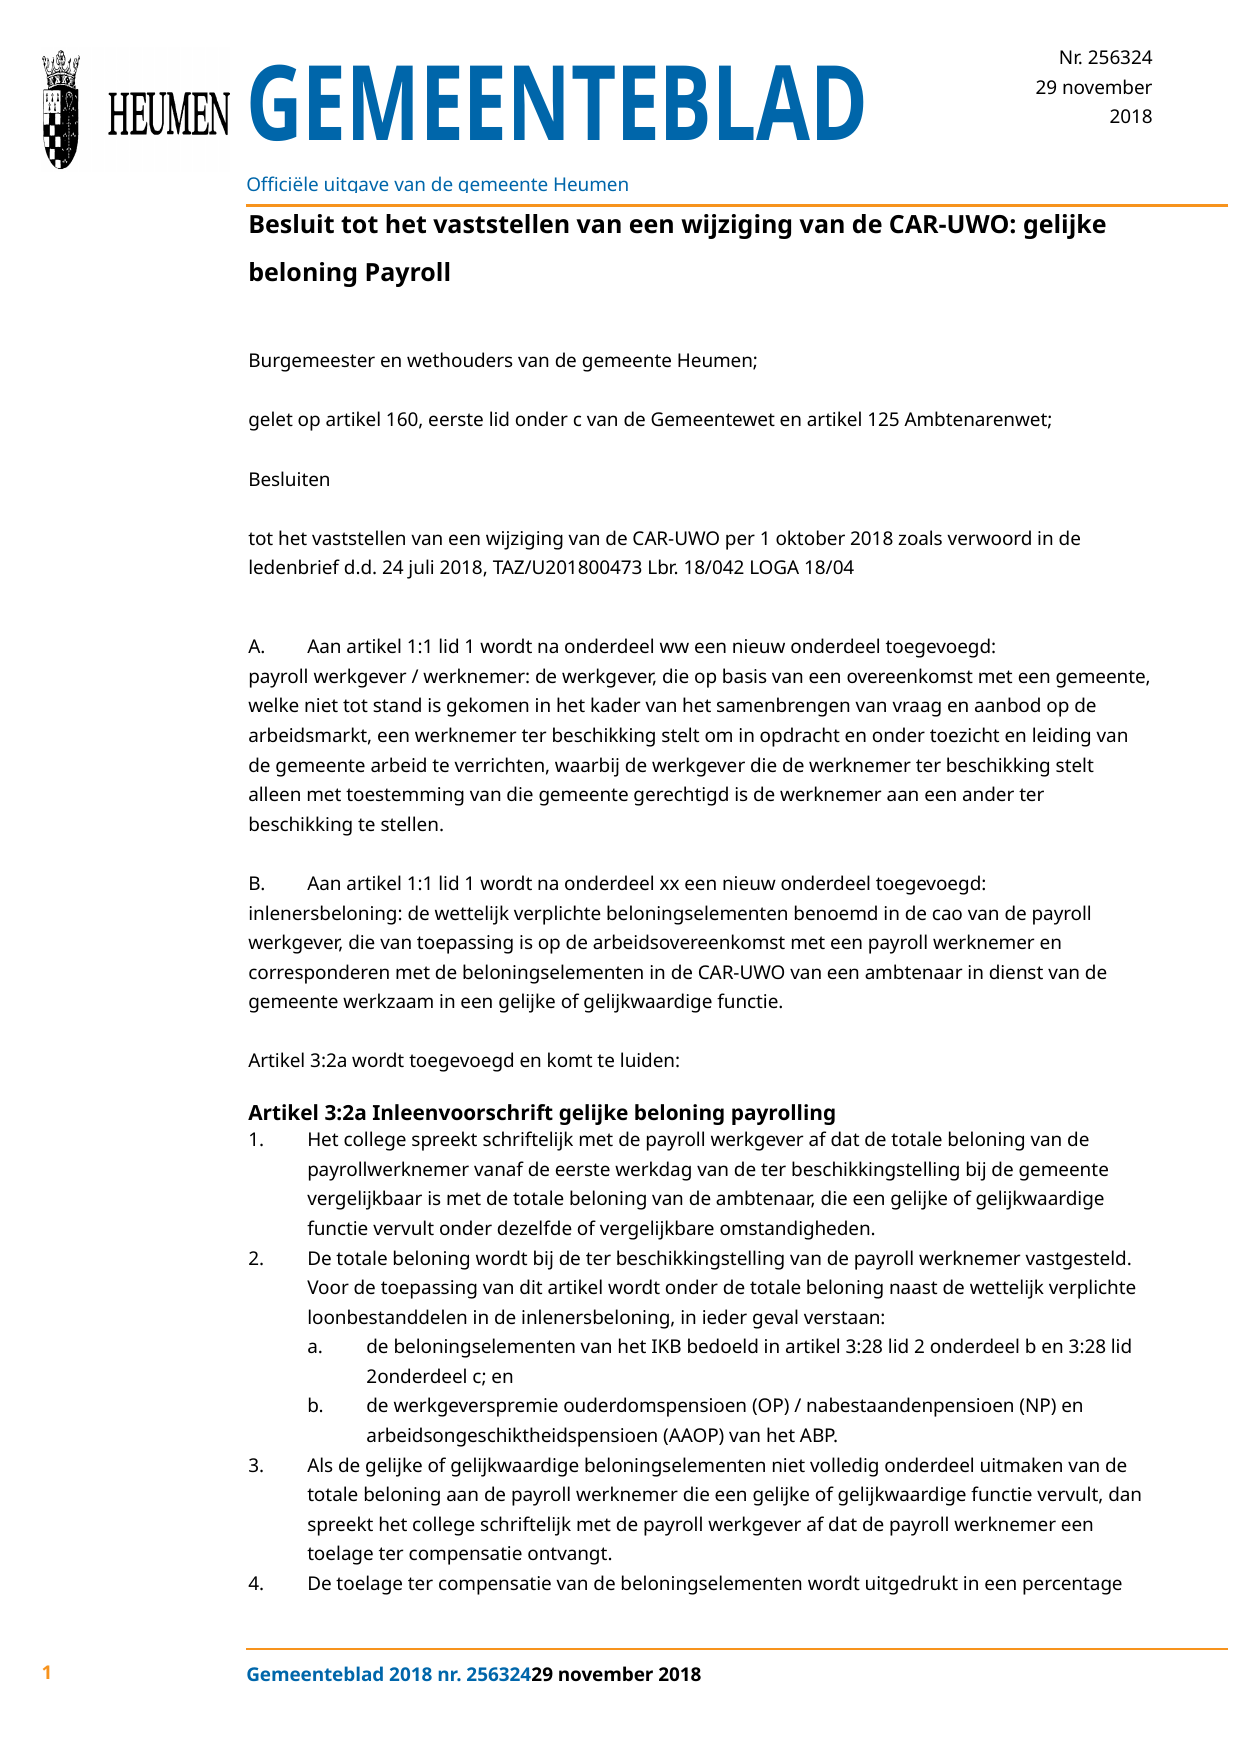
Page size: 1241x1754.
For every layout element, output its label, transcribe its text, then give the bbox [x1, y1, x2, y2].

text Besluit tot het vaststellen van een wijziging van de CAR-UWO: gelijke beloning Payroll [248, 207, 1152, 288]
list de beloningselementen van het IKB bedoeld in artikel 3:28 lid 2 onderdeel b en 3:28 lid 2onderdeel c; en [307, 1333, 1152, 1389]
list De toelage ter compensatie van de beloningselementen wordt uitgedrukt in een percentage [248, 1570, 1152, 1596]
text Artikel 3:2a wordt toegevoegd en komt te luiden: [248, 1048, 1152, 1073]
text gelet op artikel 160, eerste lid onder c van de Gemeentewet en artikel 125 Ambtenarenwet; [248, 407, 1152, 432]
text Burgemeester en wethouders van de gemeente Heumen; [248, 347, 1152, 373]
text inlenersbeloning: de wettelijk verplichte beloningselementen benoemd in de cao van de payroll werkgever, die van toepassing is op de arbeidsovereenkomst met een payroll werknemer en corresponderen met de beloningselementen in de CAR-UWO van een ambtenaar in dienst van de gemeente werkzaam in een gelijke of gelijkwaardige functie. [248, 900, 1152, 1014]
text Artikel 3:2a Inleenvoorschrift gelijke beloning payrolling [248, 1098, 1152, 1126]
text tot het vaststellen van een wijziging van de CAR-UWO per 1 oktober 2018 zoals verwoord in de ledenbrief d.d. 24 juli 2018, TAZ/U201800473 Lbr. 18/042 LOGA 18/04 [248, 525, 1152, 580]
list Aan artikel 1:1 lid 1 wordt na onderdeel ww een nieuw onderdeel toegevoegd: [248, 633, 1152, 659]
list Als de gelijke of gelijkwaardige beloningselementen niet volledig onderdeel uitmaken van de totale beloning aan de payroll werknemer die een gelijke of gelijkwaardige functie vervult, dan spreekt het college schriftelijk met de payroll werkgever af dat de payroll werknemer een toelage ter compensatie ontvangt. [248, 1452, 1152, 1566]
list de werkgeverspremie ouderdomspensioen (OP) / nabestaandenpensioen (NP) en arbeidsongeschiktheidspensioen (AAOP) van het ABP. [307, 1393, 1152, 1448]
list De totale beloning wordt bij de ter beschikkingstelling van de payroll werknemer vastgesteld. Voor de toepassing van dit artikel wordt onder de totale beloning naast de wettelijk verplichte loonbestanddelen in de inlenersbeloning, in ieder geval verstaan: [248, 1245, 1152, 1330]
list Aan artikel 1:1 lid 1 wordt na onderdeel xx een nieuw onderdeel toegevoegd: [248, 870, 1152, 896]
picture [41, 47, 231, 172]
text payroll werkgever / werknemer: de werkgever, die op basis van een overeenkomst met een gemeente, welke niet tot stand is gekomen in het kader van het samenbrengen van vraag en aanbod op de arbeidsmarkt, een werknemer ter beschikking stelt om in opdracht en onder toezicht en leiding van de gemeente arbeid te verrichten, waarbij de werkgever die de werknemer ter beschikking stelt alleen met toestemming van die gemeente gerechtigd is de werknemer aan een ander ter beschikking te stellen. [248, 663, 1152, 837]
text Besluiten [248, 466, 1152, 492]
list Het college spreekt schriftelijk met de payroll werkgever af dat de totale beloning van de payrollwerknemer vanaf de eerste werkdag van de ter beschikkingstelling bij de gemeente vergelijkbaar is met de totale beloning van de ambtenaar, die een gelijke of gelijkwaardige functie vervult onder dezelfde of vergelijkbare omstandigheden. [248, 1126, 1152, 1241]
